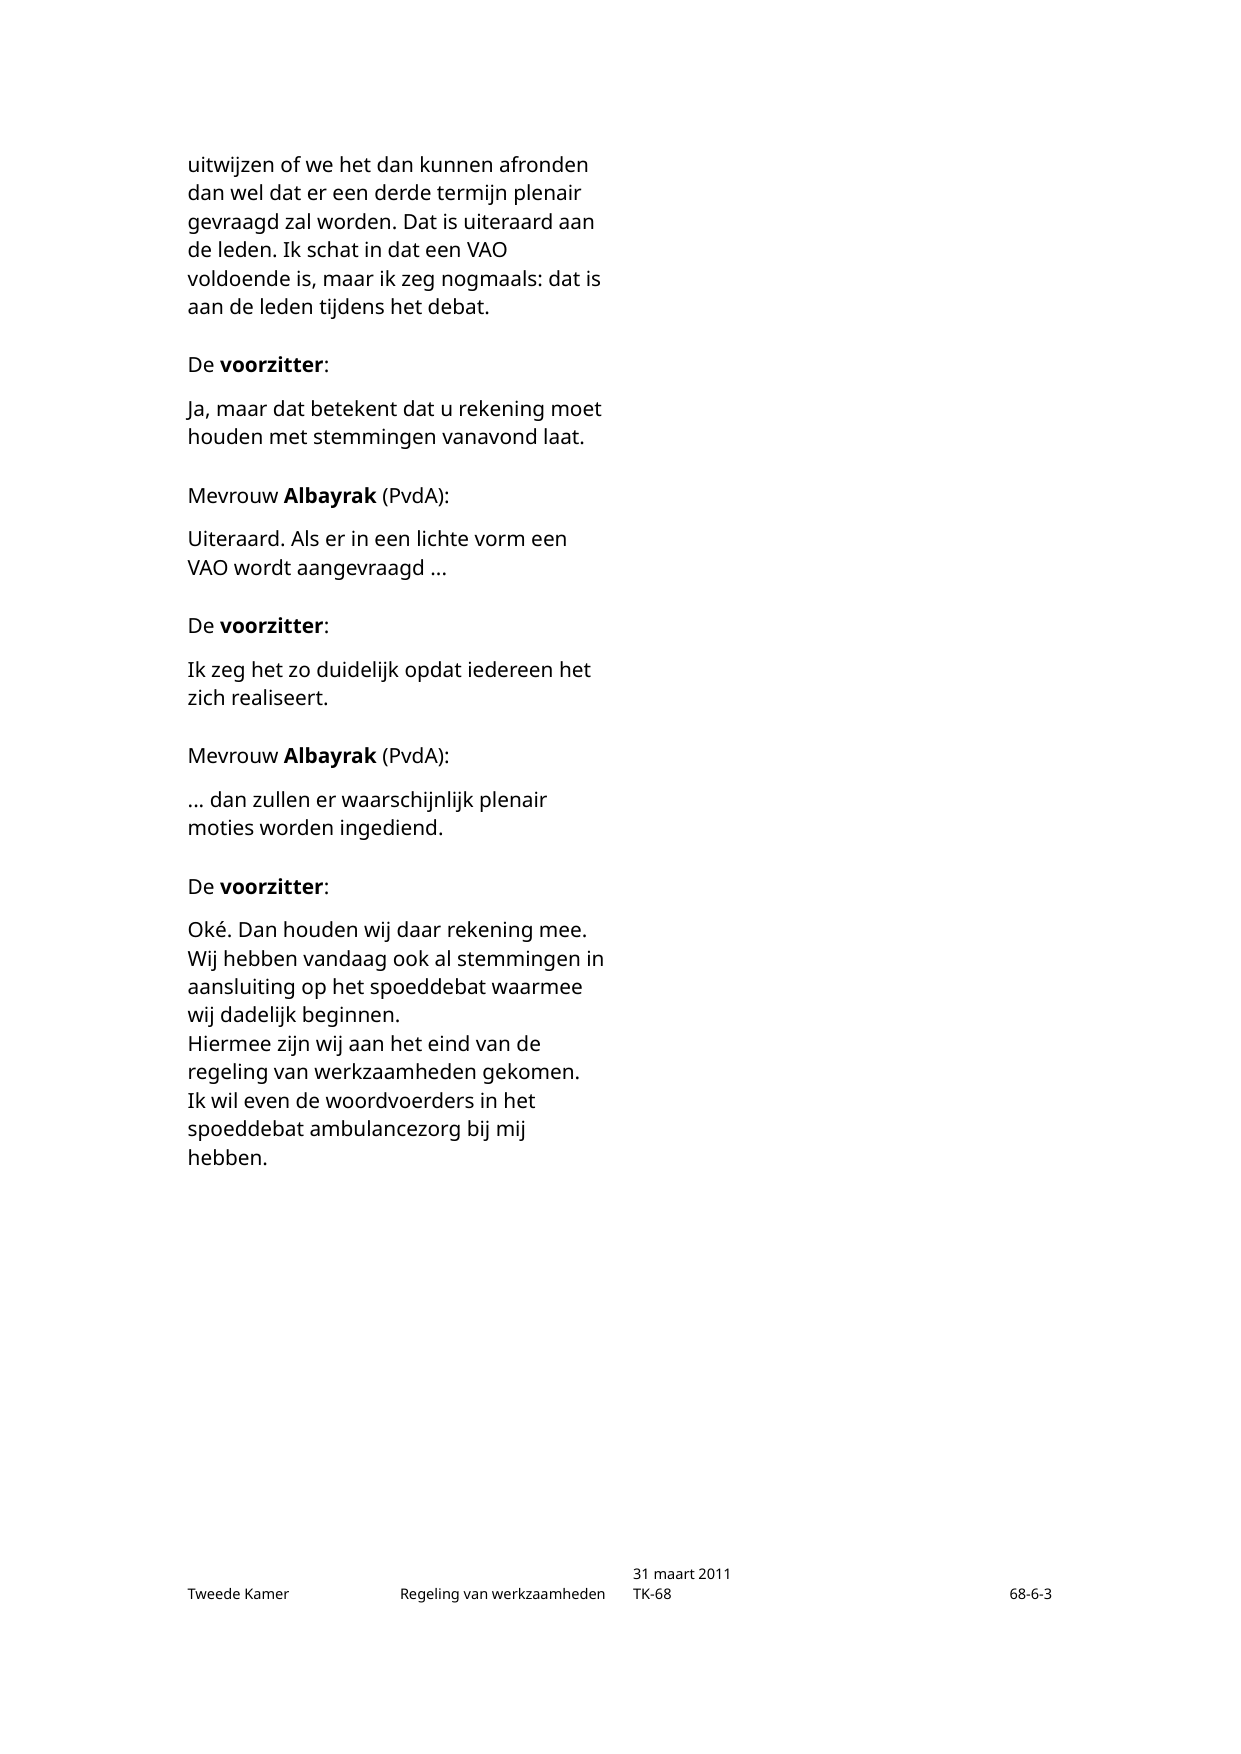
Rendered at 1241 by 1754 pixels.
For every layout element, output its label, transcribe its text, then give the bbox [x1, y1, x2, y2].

text De voorzitter: [187, 611, 605, 640]
text Wij hebben vandaag ook al stemmingen in aansluiting op het spoeddebat waarmee wij dadelijk beginnen. [187, 944, 605, 1029]
text uitwijzen of we het dan kunnen afronden dan wel dat er een derde termijn plenair gevraagd zal worden. Dat is uiteraard aan de leden. Ik schat in dat een VAO voldoende is, maar ik zeg nogmaals: dat is aan de leden tijdens het debat. [187, 150, 605, 321]
text Ik zeg het zo duidelijk opdat iedereen het zich realiseert. [187, 655, 605, 712]
text Uiteraard. Als er in een lichte vorm een VAO wordt aangevraagd ... [187, 524, 605, 581]
text ... dan zullen er waarschijnlijk plenair moties worden ingediend. [187, 785, 605, 842]
text Mevrouw Albayrak (PvdA): [187, 481, 605, 509]
text Oké. Dan houden wij daar rekening mee. [187, 915, 605, 944]
text De voorzitter: [187, 872, 605, 900]
text Ja, maar dat betekent dat u rekening moet houden met stemmingen vanavond laat. [187, 394, 605, 451]
text Mevrouw Albayrak (PvdA): [187, 742, 605, 770]
text Hiermee zijn wij aan het eind van de regeling van werkzaamheden gekomen. [187, 1029, 605, 1086]
text Ik wil even de woordvoerders in het spoeddebat ambulancezorg bij mij hebben. [187, 1086, 605, 1171]
text De voorzitter: [187, 351, 605, 379]
